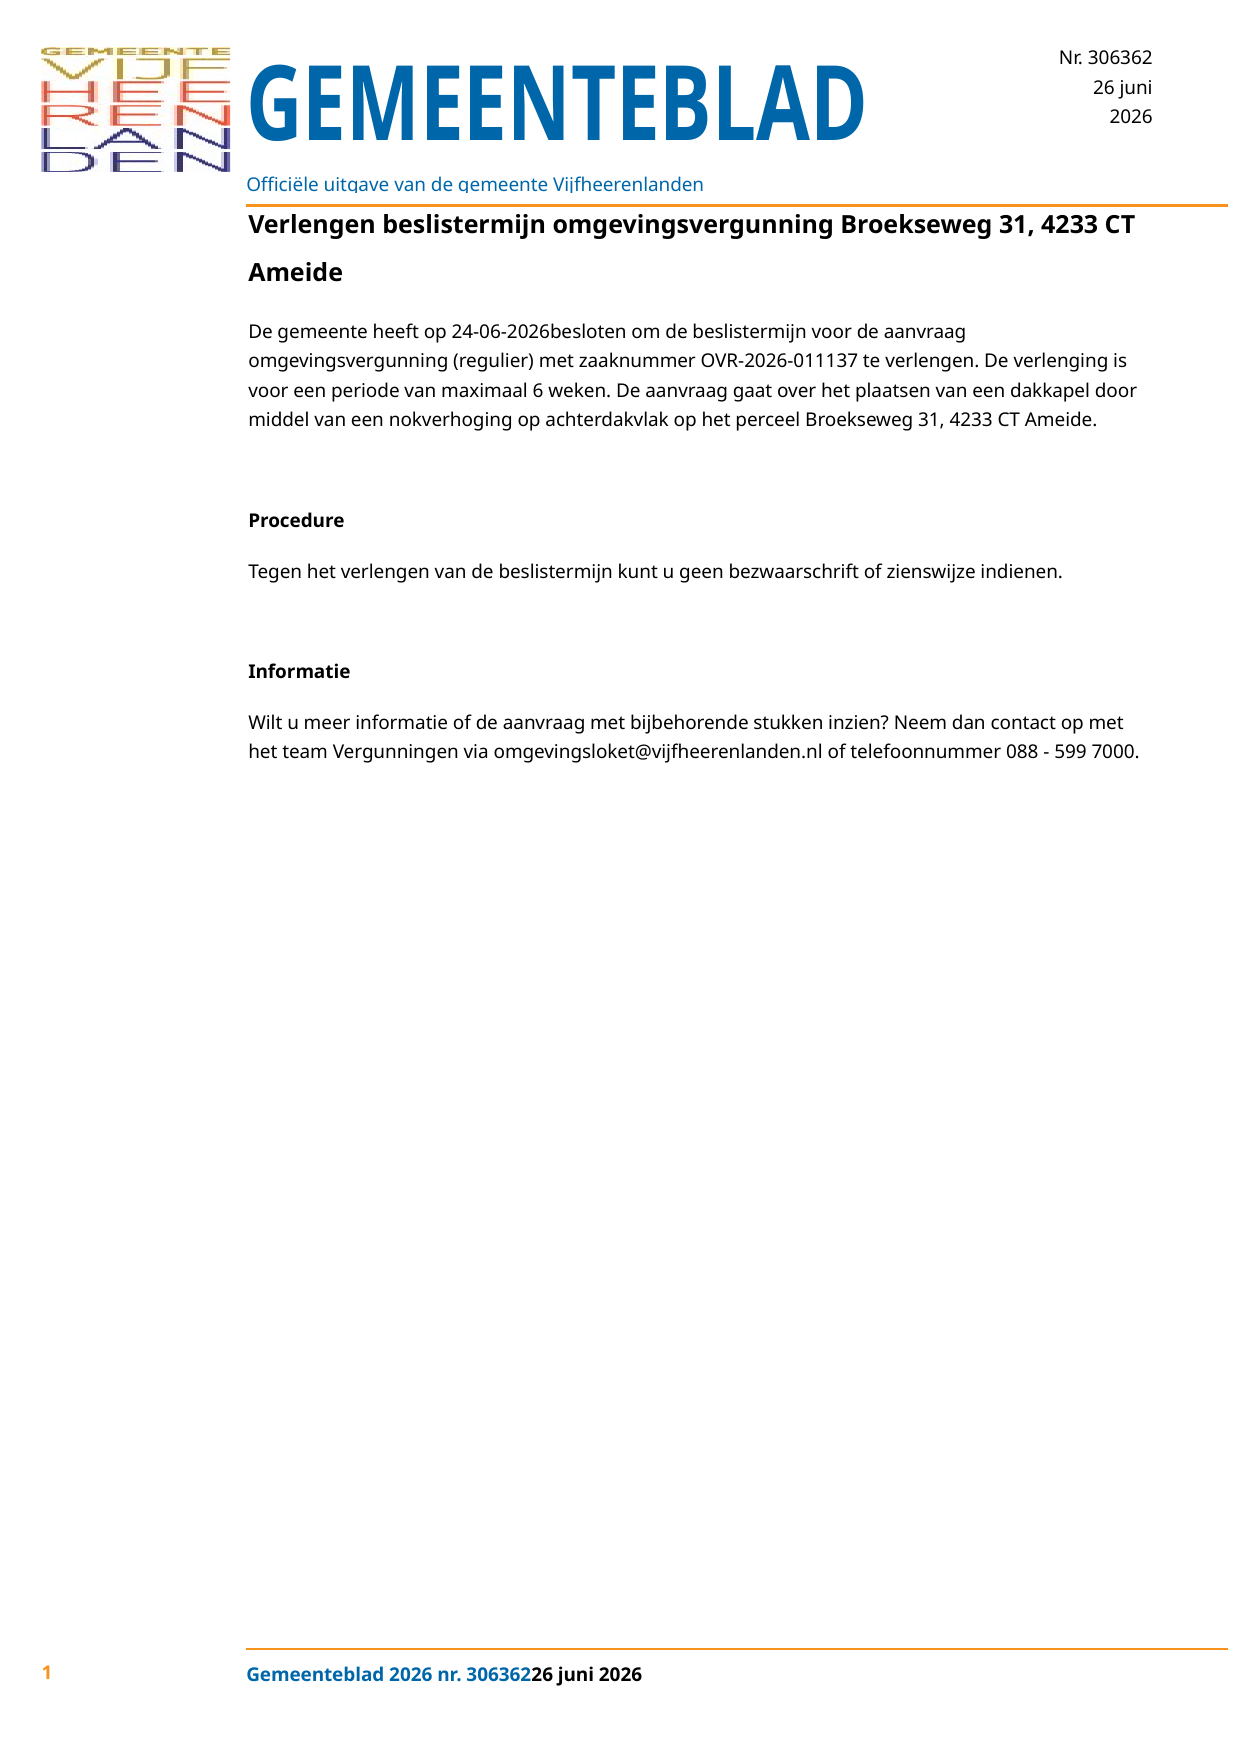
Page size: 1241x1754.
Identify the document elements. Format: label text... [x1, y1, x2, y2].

text Informatie [248, 659, 1152, 684]
picture [41, 47, 231, 172]
text De gemeente heeft op 24-06-2026besloten om de beslistermijn voor de aanvraag omgevingsvergunning (regulier) met zaaknummer OVR-2026-011137 te verlengen. De verlenging is voor een periode van maximaal 6 weken. De aanvraag gaat over het plaatsen van een dakkapel door middel van een nokverhoging op achterdakvlak op het perceel Broekseweg 31, 4233 CT Ameide. [248, 318, 1152, 432]
text Procedure [248, 507, 1152, 533]
text Tegen het verlengen van de beslistermijn kunt u geen bezwaarschrift of zienswijze indienen. [248, 558, 1152, 584]
text Wilt u meer informatie of de aanvraag met bijbehorende stukken inzien? Neem dan contact op met het team Vergunningen via omgevingsloket@vijfheerenlanden.nl of telefoonnummer 088 - 599 7000. [248, 709, 1152, 764]
text Verlengen beslistermijn omgevingsvergunning Broekseweg 31, 4233 CT Ameide [248, 207, 1152, 288]
